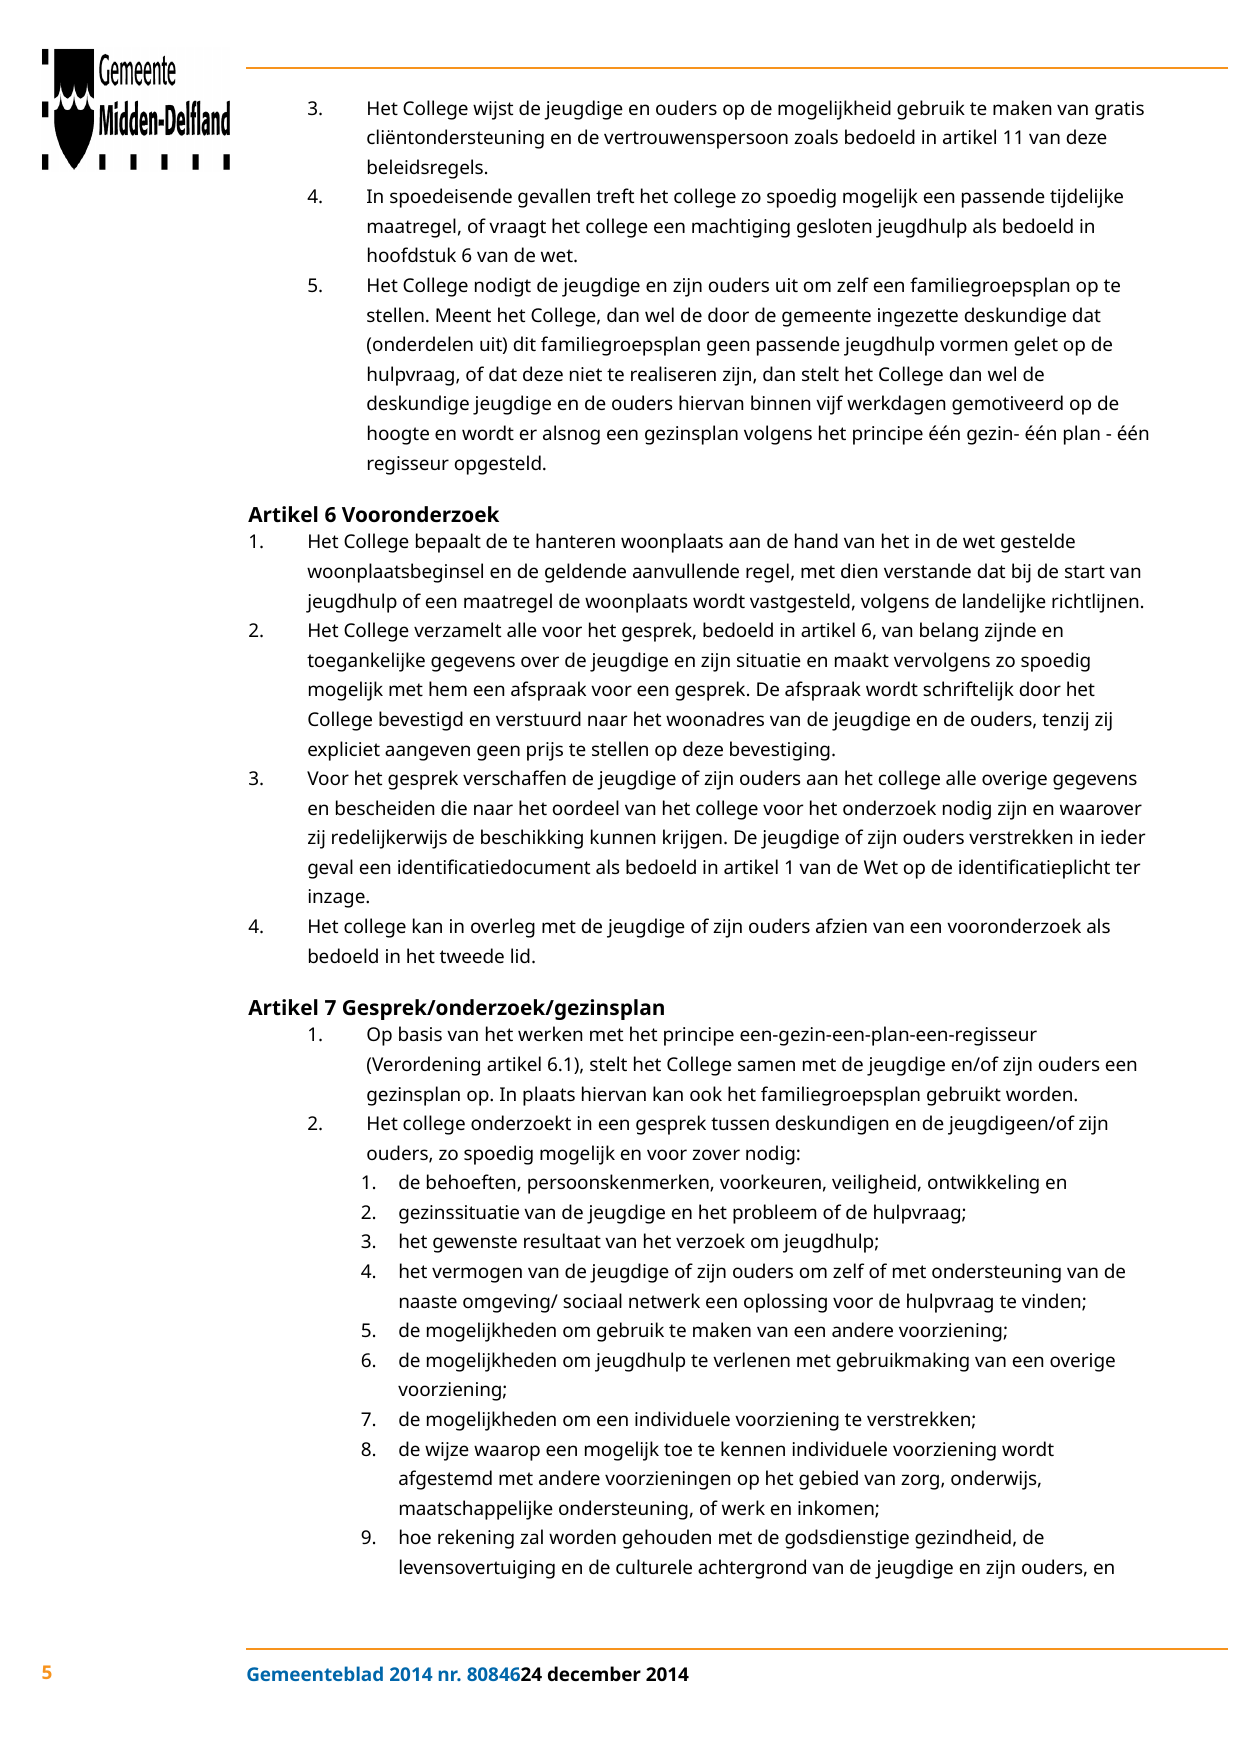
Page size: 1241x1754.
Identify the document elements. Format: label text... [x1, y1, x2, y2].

text Artikel 6 Vooronderzoek [248, 500, 1152, 529]
list het vermogen van de jeugdige of zijn ouders om zelf of met ondersteuning van de naaste omgeving/ sociaal netwerk een oplossing voor de hulpvraag te vinden; [361, 1258, 1152, 1314]
list Op basis van het werken met het principe een-gezin-een-plan-een-regisseur (Verordening artikel 6.1), stelt het College samen met de jeugdige en/of zijn ouders een gezinsplan op. In plaats hiervan kan ook het familiegroepsplan gebruikt worden. [307, 1022, 1152, 1107]
list In spoedeisende gevallen treft het college zo spoedig mogelijk een passende tijdelijke maatregel, of vraagt het college een machtiging gesloten jeugdhulp als bedoeld in hoofdstuk 6 van de wet. [307, 183, 1152, 268]
list Het College verzamelt alle voor het gesprek, bedoeld in artikel 6, van belang zijnde en toegankelijke gegevens over de jeugdige en zijn situatie en maakt vervolgens zo spoedig mogelijk met hem een afspraak voor een gesprek. De afspraak wordt schriftelijk door het College bevestigd en verstuurd naar het woonadres van de jeugdige en de ouders, tenzij zij expliciet aangeven geen prijs te stellen op deze bevestiging. [248, 617, 1152, 761]
list Het College wijst de jeugdige en ouders op de mogelijkheid gebruik te maken van gratis cliëntondersteuning en de vertrouwenspersoon zoals bedoeld in artikel 11 van deze beleidsregels. [307, 95, 1152, 180]
list de wijze waarop een mogelijk toe te kennen individuele voorziening wordt afgestemd met andere voorzieningen op het gebied van zorg, onderwijs, maatschappelijke ondersteuning, of werk en inkomen; [361, 1436, 1152, 1521]
list het gewenste resultaat van het verzoek om jeugdhulp; [361, 1229, 1152, 1254]
list Het college kan in overleg met de jeugdige of zijn ouders afzien van een vooronderzoek als bedoeld in het tweede lid. [248, 913, 1152, 968]
list hoe rekening zal worden gehouden met de godsdienstige gezindheid, de levensovertuiging en de culturele achtergrond van de jeugdige en zijn ouders, en [361, 1524, 1152, 1580]
list de mogelijkheden om jeugdhulp te verlenen met gebruikmaking van een overige voorziening; [361, 1347, 1152, 1402]
list de behoeften, persoonskenmerken, voorkeuren, veiligheid, ontwikkeling en [361, 1169, 1152, 1195]
list de mogelijkheden om een individuele voorziening te verstrekken; [361, 1406, 1152, 1432]
picture [41, 47, 231, 172]
list Voor het gesprek verschaffen de jeugdige of zijn ouders aan het college alle overige gegevens en bescheiden die naar het oordeel van het college voor het onderzoek nodig zijn en waarover zij redelijkerwijs de beschikking kunnen krijgen. De jeugdige of zijn ouders verstrekken in ieder geval een identificatiedocument als bedoeld in artikel 1 van de Wet op de identificatieplicht ter inzage. [248, 765, 1152, 909]
list gezinssituatie van de jeugdige en het probleem of de hulpvraag; [361, 1199, 1152, 1225]
text Artikel 7 Gesprek/onderzoek/gezinsplan [248, 993, 1152, 1022]
list Het College nodigt de jeugdige en zijn ouders uit om zelf een familiegroepsplan op te stellen. Meent het College, dan wel de door de gemeente ingezette deskundige dat (onderdelen uit) dit familiegroepsplan geen passende jeugdhulp vormen gelet op de hulpvraag, of dat deze niet te realiseren zijn, dan stelt het College dan wel de deskundige jeugdige en de ouders hiervan binnen vijf werkdagen gemotiveerd op de hoogte en wordt er alsnog een gezinsplan volgens het principe één gezin- één plan - één regisseur opgesteld. [307, 272, 1152, 476]
list Het College bepaalt de te hanteren woonplaats aan de hand van het in de wet gestelde woonplaatsbeginsel en de geldende aanvullende regel, met dien verstande dat bij de start van jeugdhulp of een maatregel de woonplaats wordt vastgesteld, volgens de landelijke richtlijnen. [248, 529, 1152, 613]
list de mogelijkheden om gebruik te maken van een andere voorziening; [361, 1317, 1152, 1343]
list Het college onderzoekt in een gesprek tussen deskundigen en de jeugdigeen/of zijn ouders, zo spoedig mogelijk en voor zover nodig: [307, 1110, 1152, 1166]
